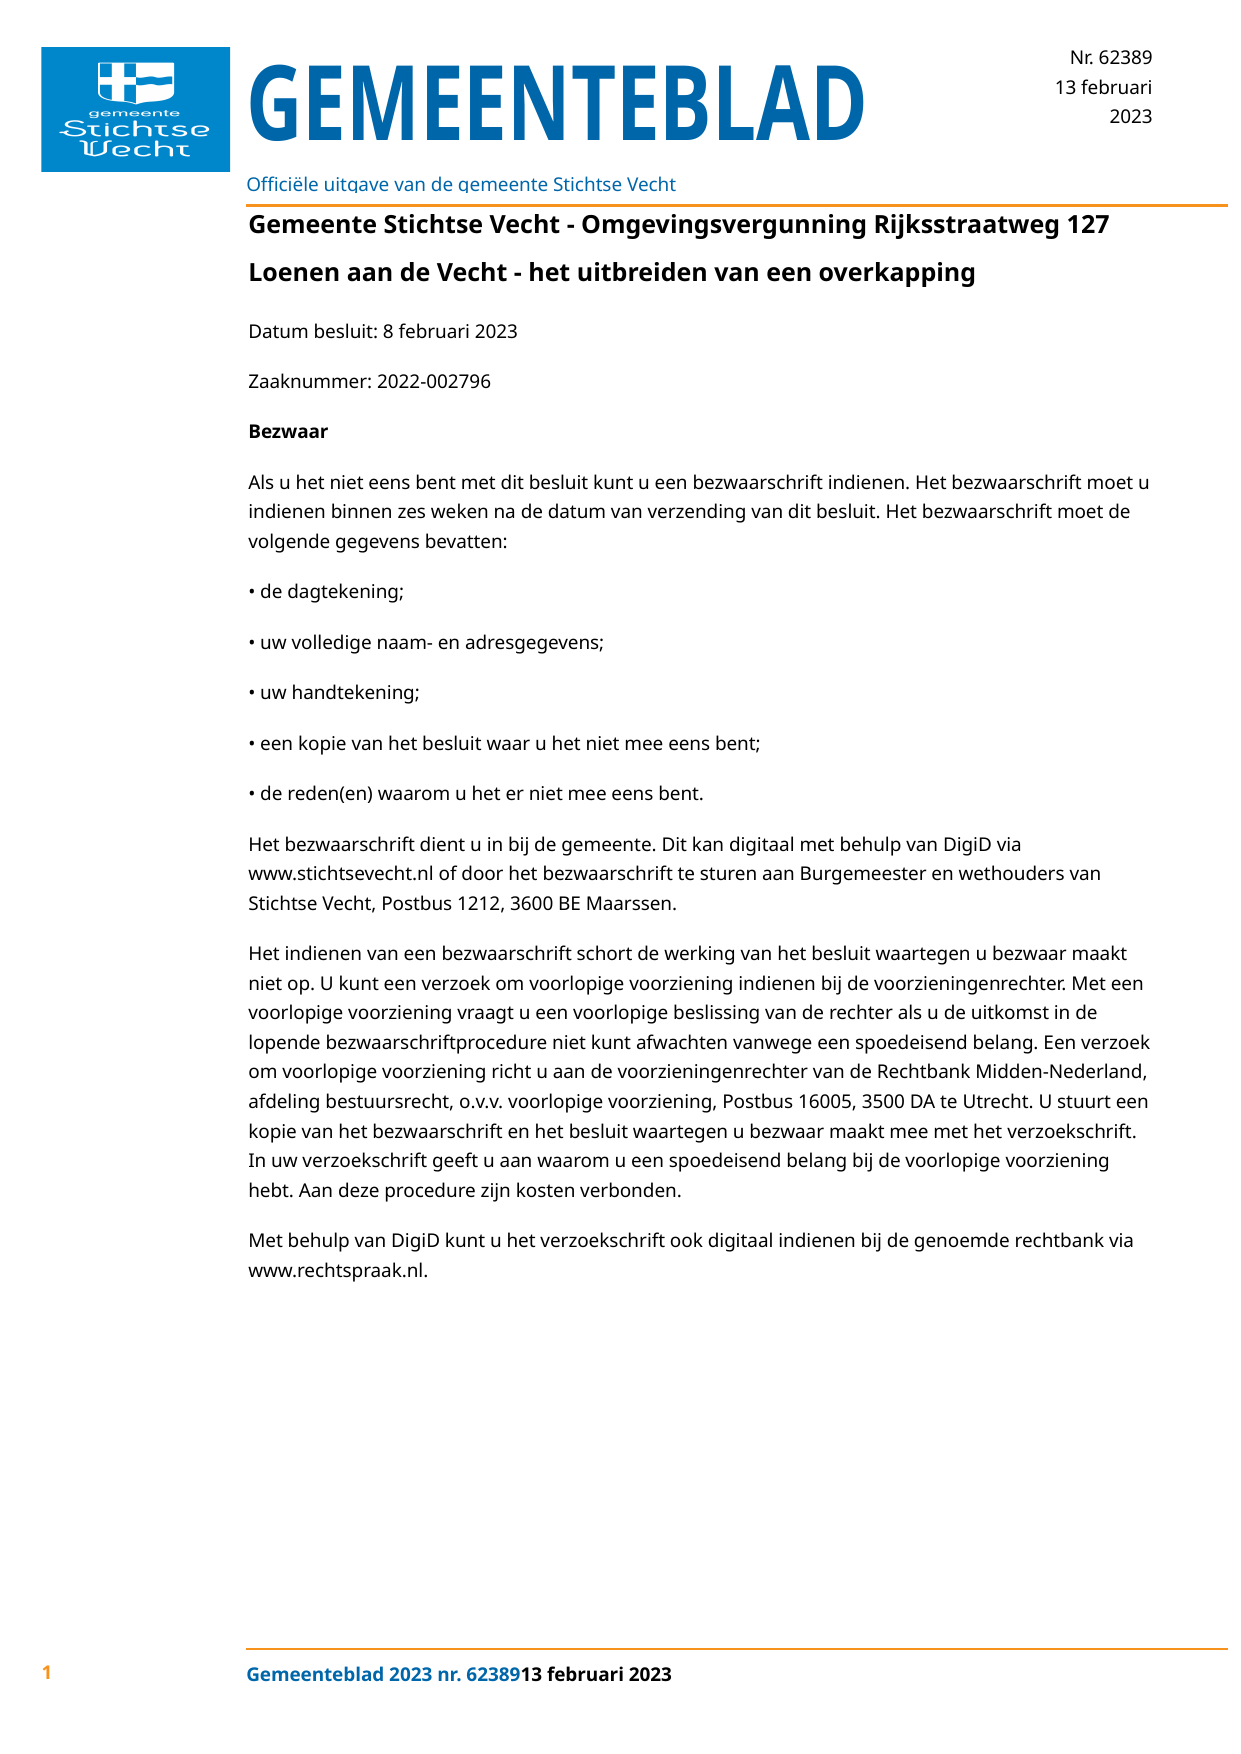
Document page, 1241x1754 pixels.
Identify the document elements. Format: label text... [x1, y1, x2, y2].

text Datum besluit: 8 februari 2023 [248, 318, 1152, 344]
text • een kopie van het besluit waar u het niet mee eens bent; [248, 730, 1152, 756]
text Gemeente Stichtse Vecht - Omgevingsvergunning Rijksstraatweg 127 Loenen aan de Vecht - het uitbreiden van een overkapping [248, 207, 1152, 288]
text • de reden(en) waarom u het er niet mee eens bent. [248, 780, 1152, 806]
picture [99, 63, 135, 101]
text • de dagtekening; [248, 579, 1152, 604]
picture [137, 63, 174, 103]
text Als u het niet eens bent met dit besluit kunt u een bezwaarschrift indienen. Het bezwaarschrift moet u indienen binnen zes weken na de datum van verzending van dit besluit. Het bezwaarschrift moet de volgende gegevens bevatten: [248, 469, 1152, 554]
text Het indienen van een bezwaarschrift schort de werking van het besluit waartegen u bezwaar maakt niet op. U kunt een verzoek om voorlopige voorziening indienen bij de voorzieningenrechter. Met een voorlopige voorziening vraagt u een voorlopige beslissing van de rechter als u de uitkomst in de lopende bezwaarschriftprocedure niet kunt afwachten vanwege een spoedeisend belang. Een verzoek om voorlopige voorziening richt u aan de voorzieningenrechter van de Rechtbank Midden-Nederland, afdeling bestuursrecht, o.v.v. voorlopige voorziening, Postbus 16005, 3500 DA te Utrecht. U stuurt een kopie van het bezwaarschrift en het besluit waartegen u bezwaar maakt mee met het verzoekschrift. In uw verzoekschrift geeft u aan waarom u een spoedeisend belang bij de voorlopige voorziening hebt. Aan deze procedure zijn kosten verbonden. [248, 940, 1152, 1203]
text Het bezwaarschrift dient u in bij de gemeente. Dit kan digitaal met behulp van DigiD via www.stichtsevecht.nl of door het bezwaarschrift te sturen aan Burgemeester en wethouders van Stichtse Vecht, Postbus 1212, 3600 BE Maarssen. [248, 831, 1152, 916]
text Met behulp van DigiD kunt u het verzoekschrift ook digitaal indienen bij de genoemde rechtbank via www.rechtspraak.nl. [248, 1227, 1152, 1283]
text • uw volledige naam- en adresgegevens; [248, 629, 1152, 655]
text • uw handtekening; [248, 679, 1152, 705]
text Bezwaar [248, 419, 1152, 444]
text Zaaknummer: 2022-002796 [248, 368, 1152, 394]
